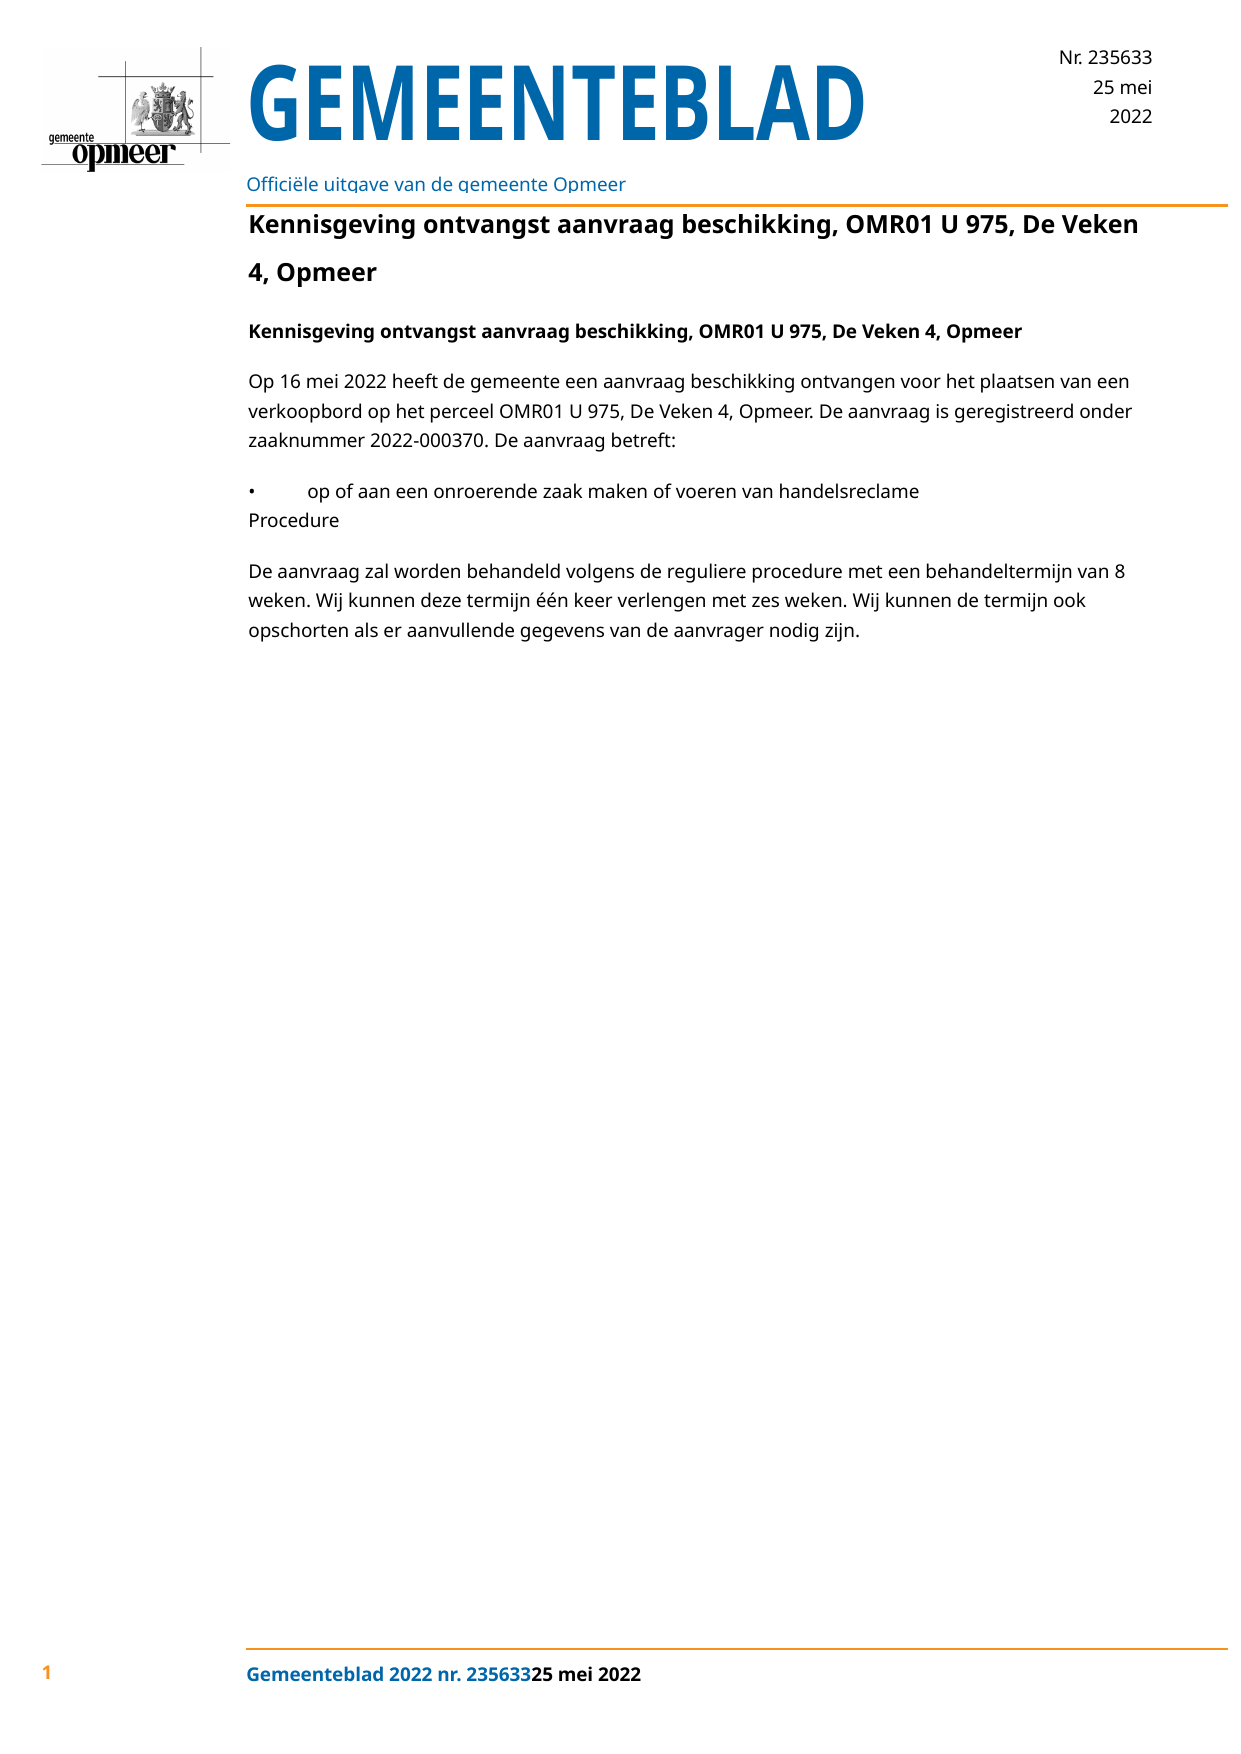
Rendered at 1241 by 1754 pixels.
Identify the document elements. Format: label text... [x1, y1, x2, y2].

picture [41, 47, 231, 172]
list op of aan een onroerende zaak maken of voeren van handelsreclame [248, 478, 1152, 504]
text Kennisgeving ontvangst aanvraag beschikking, OMR01 U 975, De Veken 4, Opmeer [248, 207, 1152, 288]
text Procedure [248, 507, 1152, 533]
text Op 16 mei 2022 heeft de gemeente een aanvraag beschikking ontvangen voor het plaatsen van een verkoopbord op het perceel OMR01 U 975, De Veken 4, Opmeer. De aanvraag is geregistreerd onder zaaknummer 2022-000370. De aanvraag betreft: [248, 368, 1152, 453]
text Kennisgeving ontvangst aanvraag beschikking, OMR01 U 975, De Veken 4, Opmeer [248, 318, 1152, 344]
text De aanvraag zal worden behandeld volgens de reguliere procedure met een behandeltermijn van 8 weken. Wij kunnen deze termijn één keer verlengen met zes weken. Wij kunnen de termijn ook opschorten als er aanvullende gegevens van de aanvrager nodig zijn. [248, 558, 1152, 643]
